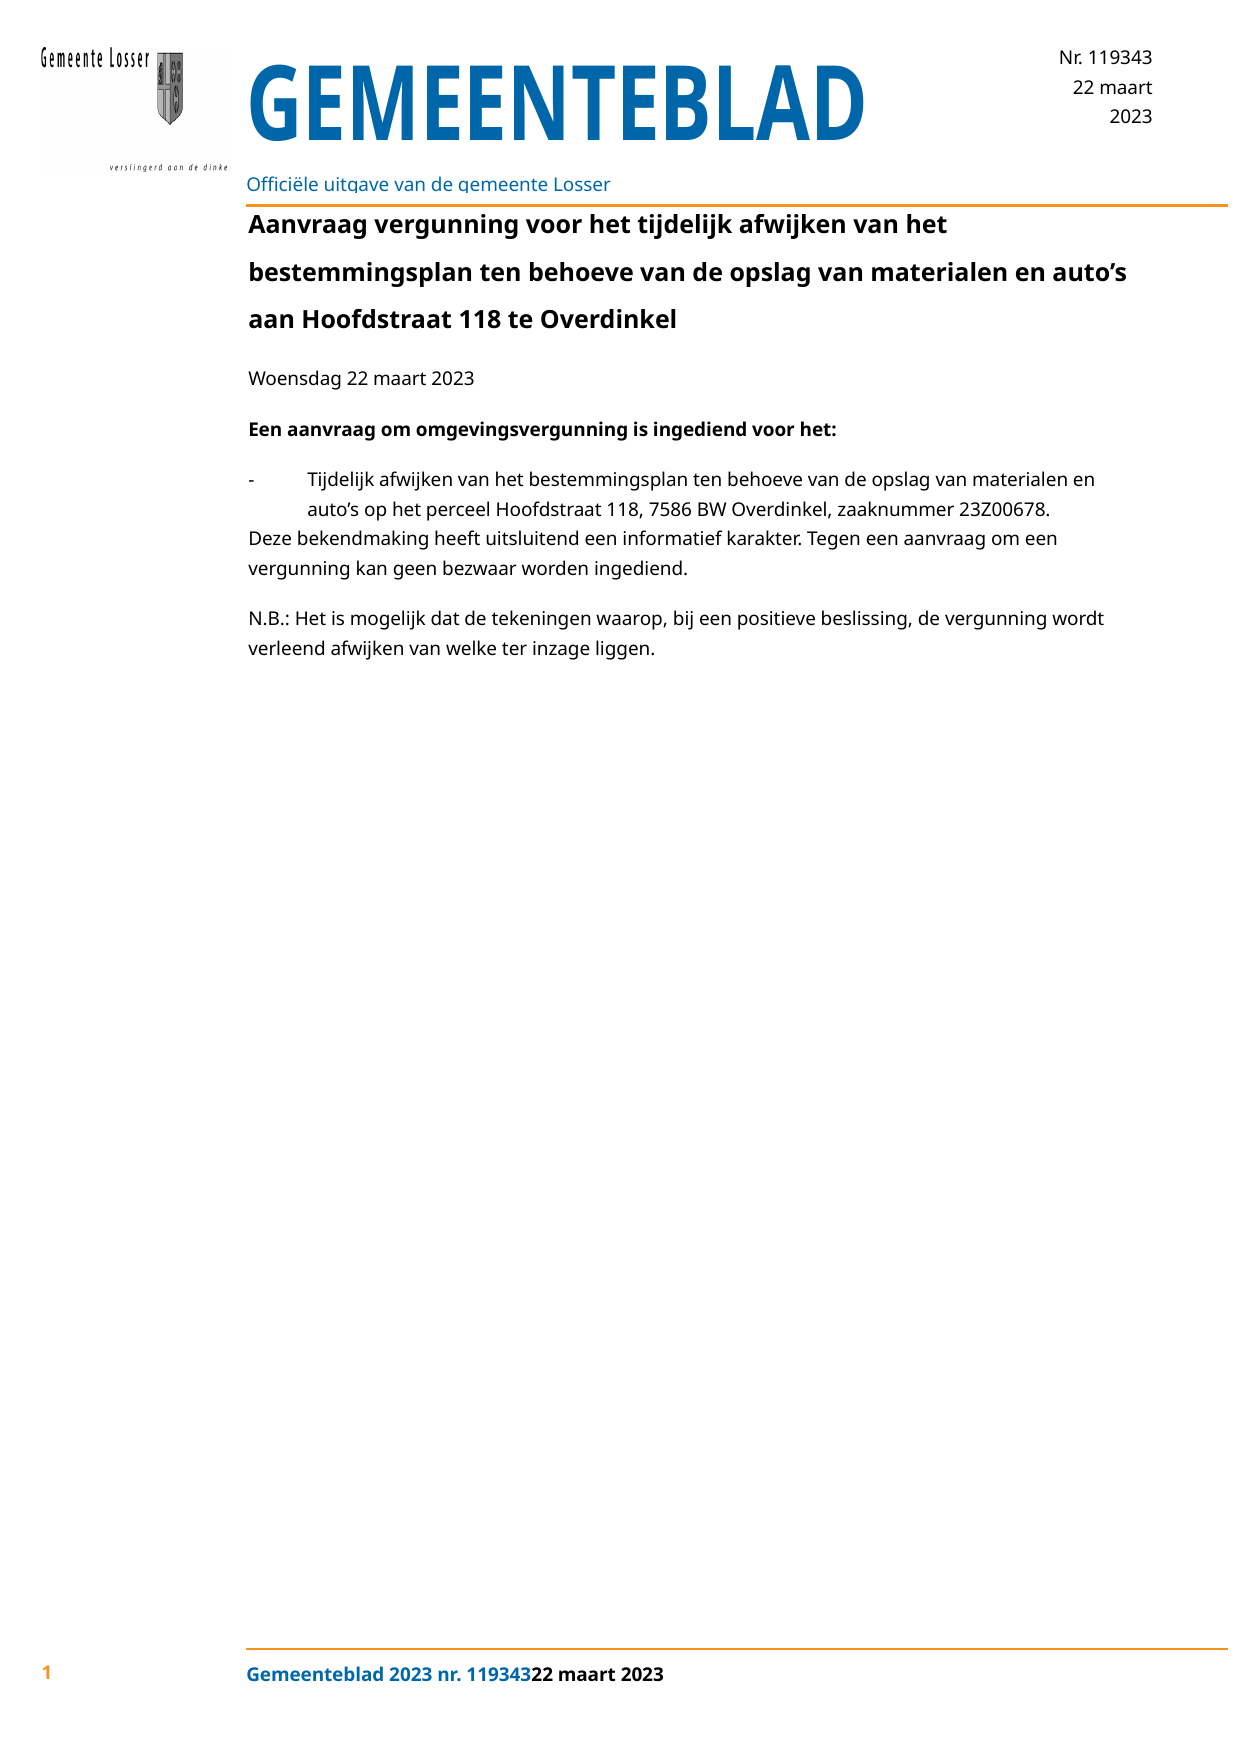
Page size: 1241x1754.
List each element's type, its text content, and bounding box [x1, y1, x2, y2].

text Deze bekendmaking heeft uitsluitend een informatief karakter. Tegen een aanvraag om een vergunning kan geen bezwaar worden ingediend. [248, 526, 1152, 581]
text Aanvraag vergunning voor het tijdelijk afwijken van het bestemmingsplan ten behoeve van de opslag van materialen en auto’s aan Hoofdstraat 118 te Overdinkel [248, 207, 1152, 336]
text Woensdag 22 maart 2023 [248, 366, 1152, 391]
text N.B.: Het is mogelijk dat de tekeningen waarop, bij een positieve beslissing, de vergunning wordt verleend afwijken van welke ter inzage liggen. [248, 606, 1152, 661]
list Tijdelijk afwijken van het bestemmingsplan ten behoeve van de opslag van materialen en auto’s op het perceel Hoofdstraat 118, 7586 BW Overdinkel, zaaknummer 23Z00678. [248, 466, 1152, 522]
text Een aanvraag om omgevingsvergunning is ingediend voor het: [248, 416, 1152, 442]
picture [41, 47, 231, 172]
